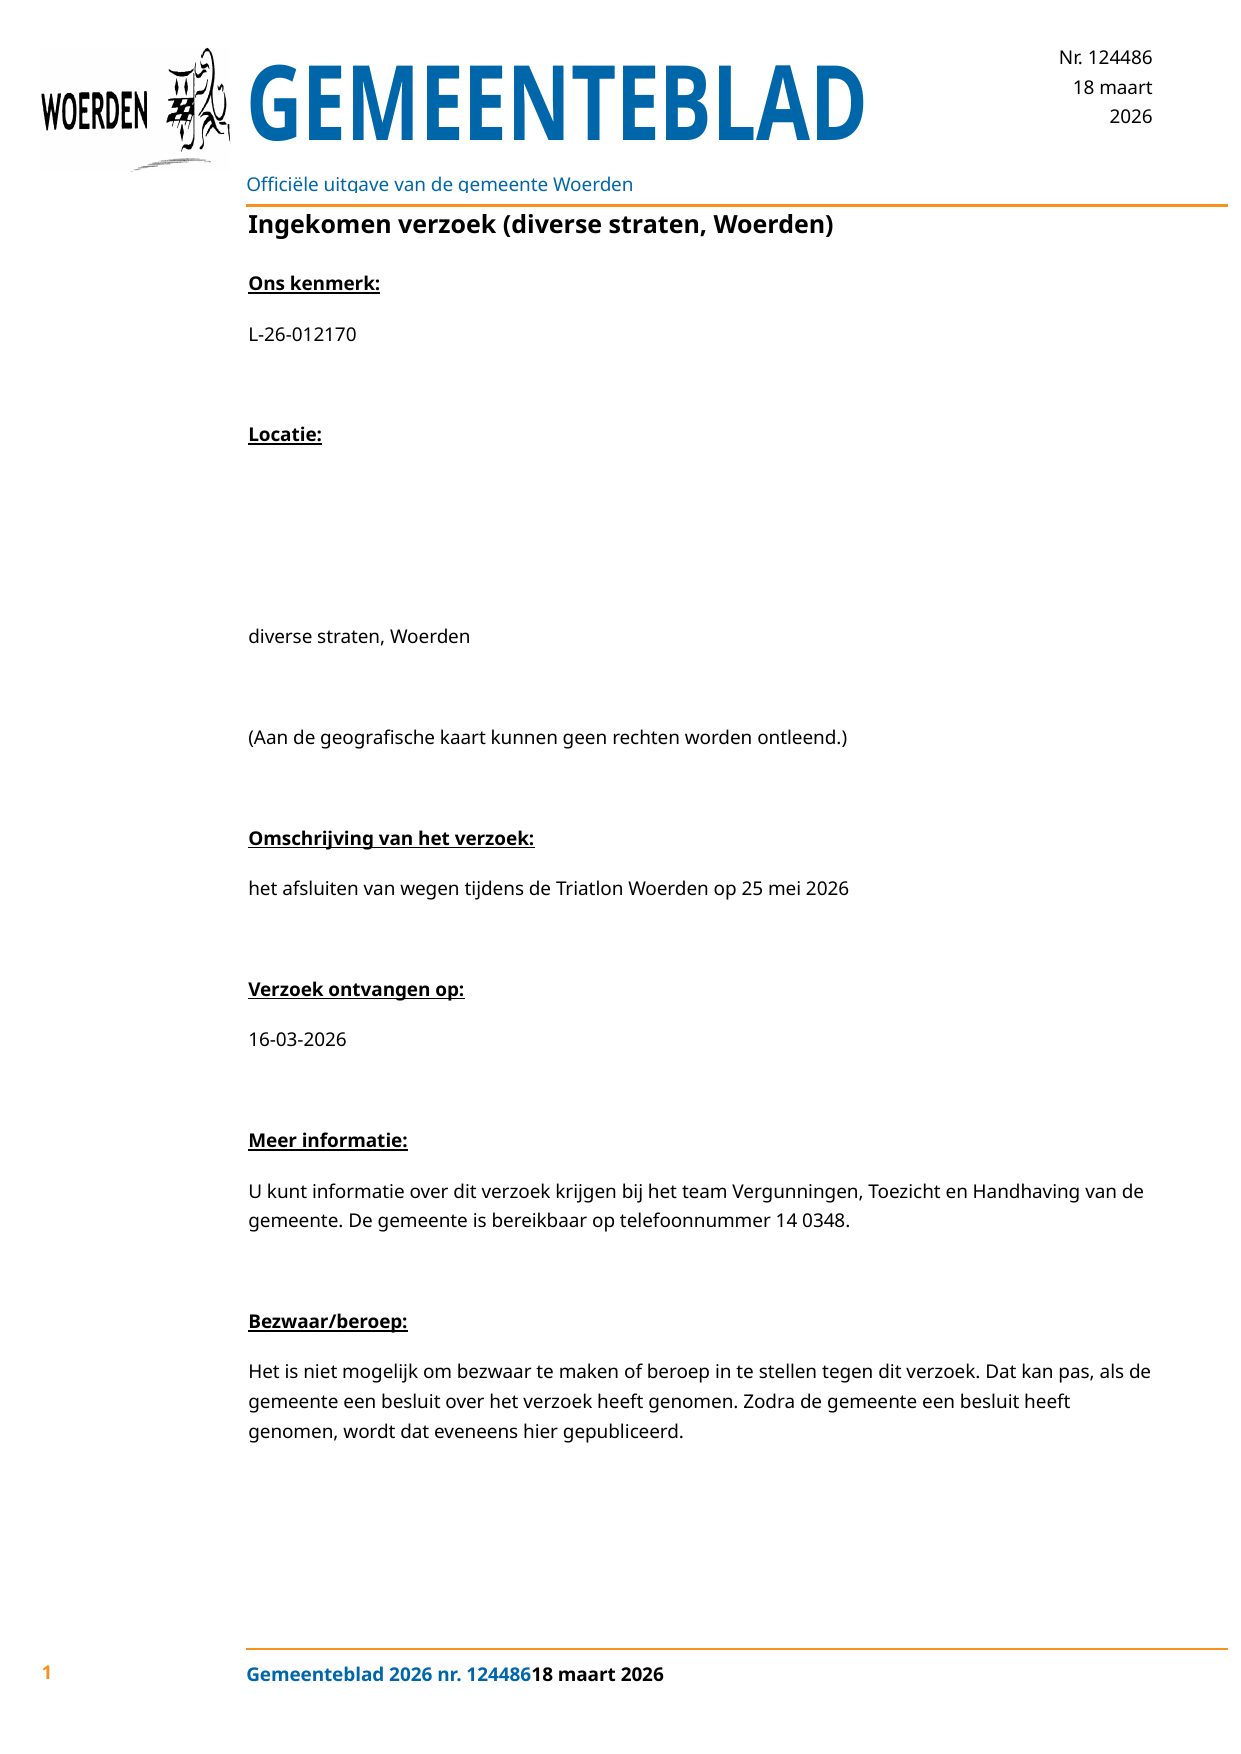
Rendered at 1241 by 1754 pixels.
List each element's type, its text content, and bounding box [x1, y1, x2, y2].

text Bezwaar/beroep: [248, 1308, 1152, 1334]
text Locatie: [248, 422, 1152, 447]
picture [41, 47, 231, 172]
text Ons kenmerk: [248, 270, 1152, 296]
text Het is niet mogelijk om bezwaar te maken of beroep in te stellen tegen dit verzoek. Dat kan pas, als de gemeente een besluit over het verzoek heeft genomen. Zodra de gemeente een besluit heeft genomen, wordt dat eveneens hier gepubliceerd. [248, 1359, 1152, 1443]
text Meer informatie: [248, 1127, 1152, 1153]
text L-26-012170 [248, 321, 1152, 346]
text (Aan de geografische kaart kunnen geen rechten worden ontleend.) [248, 724, 1152, 750]
text 16-03-2026 [248, 1027, 1152, 1052]
text U kunt informatie over dit verzoek krijgen bij het team Vergunningen, Toezicht en Handhaving van de gemeente. De gemeente is bereikbaar op telefoonnummer 14 0348. [248, 1178, 1152, 1233]
text Omschrijving van het verzoek: [248, 825, 1152, 851]
text Ingekomen verzoek (diverse straten, Woerden) [248, 207, 1152, 241]
text het afsluiten van wegen tijdens de Triatlon Woerden op 25 mei 2026 [248, 875, 1152, 901]
text Verzoek ontvangen op: [248, 976, 1152, 1002]
text diverse straten, Woerden [248, 623, 1152, 649]
